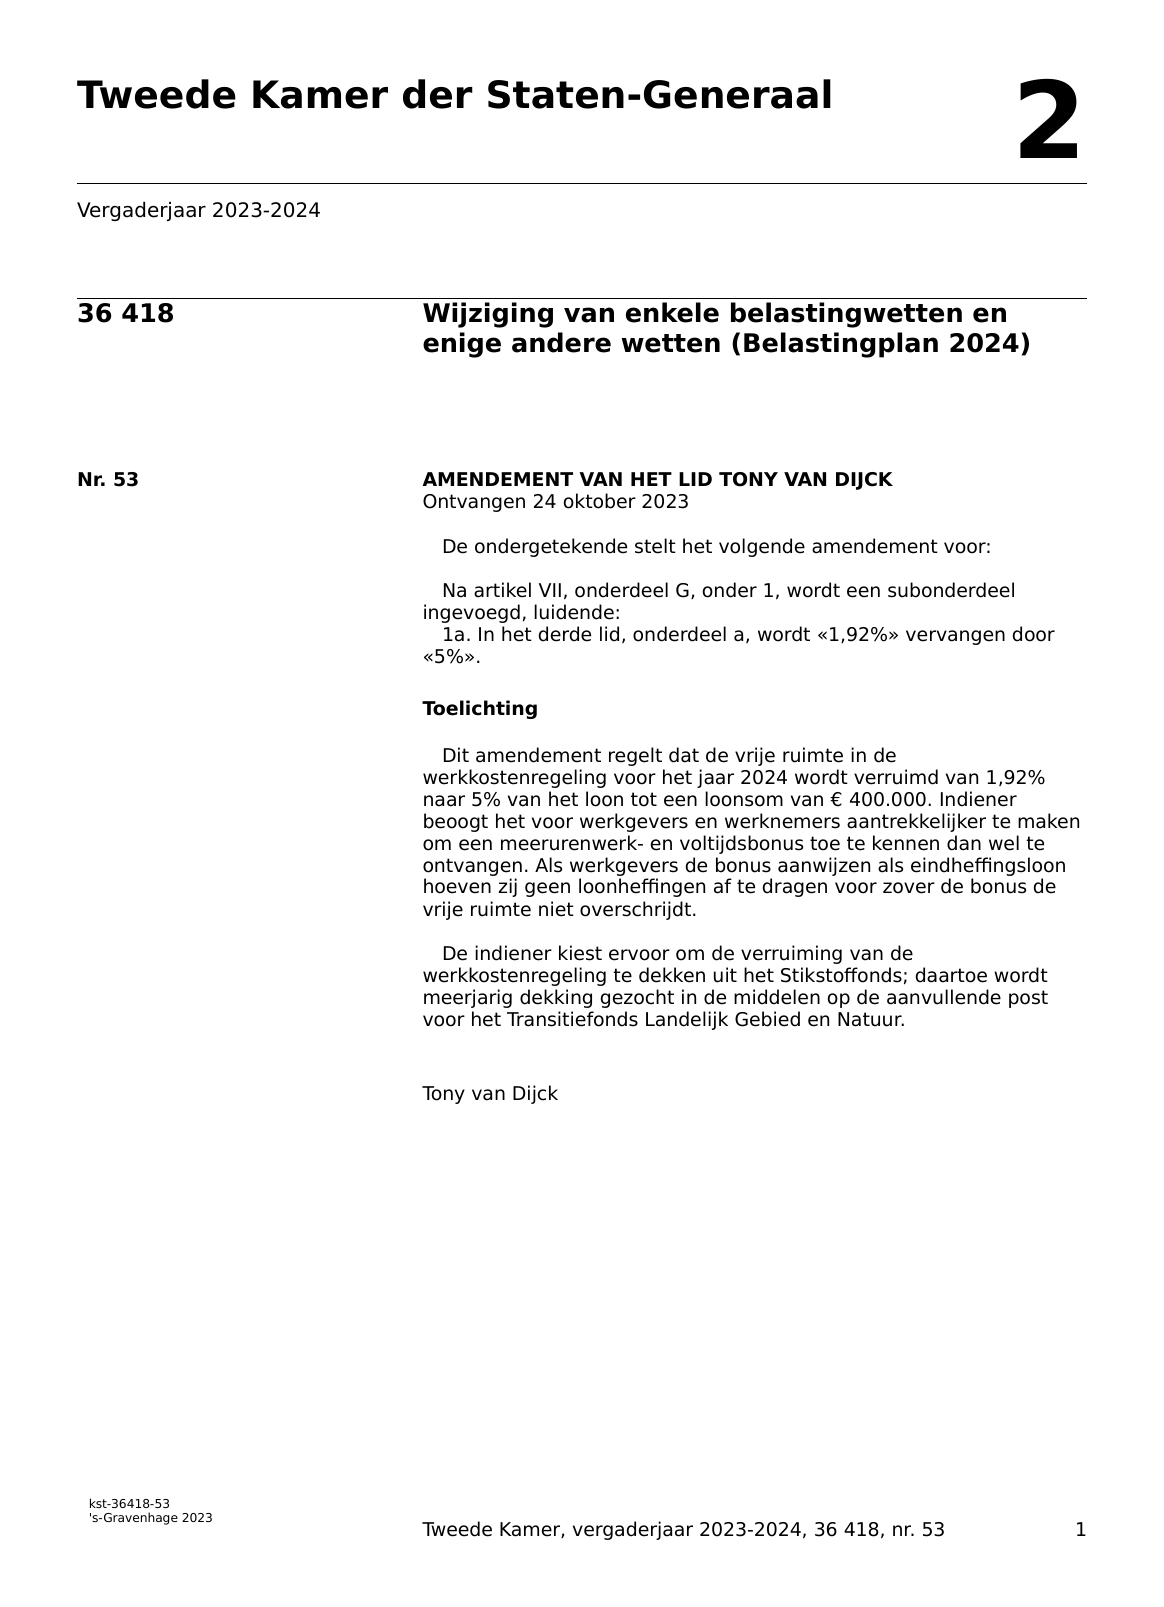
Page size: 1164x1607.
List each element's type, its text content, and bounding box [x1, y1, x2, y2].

text Dit amendement regelt dat de vrije ruimte in de werkkostenregeling voor het jaar 2024 wordt verruimd van 1,92% naar 5% van het loon tot een loonsom van € 400.000. Indiener beoogt het voor werkgevers en werknemers aantrekkelijker te maken om een meerurenwerk- en voltijdsbonus toe te kennen dan wel te ontvangen. Als werkgevers de bonus aanwijzen als eindheffingsloon hoeven zij geen loonheffingen af te dragen voor zover de bonus de vrije ruimte niet overschrijdt. [422, 744, 1087, 920]
text Ontvangen 24 oktober 2023 [422, 491, 1087, 513]
subtitle Nr. 53 AMENDEMENT VAN HET LID TONY VAN DIJCK [77, 469, 1087, 491]
table_header Tweede Kamer der Staten-Generaal [77, 59, 886, 183]
text Tony van Dijck [422, 1061, 1087, 1104]
table_header 2 [886, 59, 1087, 183]
text Na artikel VII, onderdeel G, onder 1, wordt een subonderdeel ingevoegd, luidende: [422, 580, 1087, 624]
subtitle 36 418 Wijziging van enkele belastingwetten en enige andere wetten (Belastingplan 2024) [77, 299, 1087, 358]
text De ondergetekende stelt het volgende amendement voor: [422, 536, 1087, 557]
subtitle Toelichting [422, 698, 1087, 719]
text De indiener kiest ervoor om de verruiming van de werkkostenregeling te dekken uit het Stikstoffonds; daartoe wordt meerjarig dekking gezocht in de middelen op de aanvullende post voor het Transitiefonds Landelijk Gebied en Natuur. [422, 943, 1087, 1031]
text kst-36418-53 [88, 1497, 323, 1511]
text 's-Gravenhage 2023 [88, 1511, 323, 1525]
text 1a. In het derde lid, onderdeel a, wordt «1,92%» vervangen door «5%». [422, 624, 1087, 668]
table_cell Vergaderjaar 2023-2024 [77, 184, 1087, 298]
